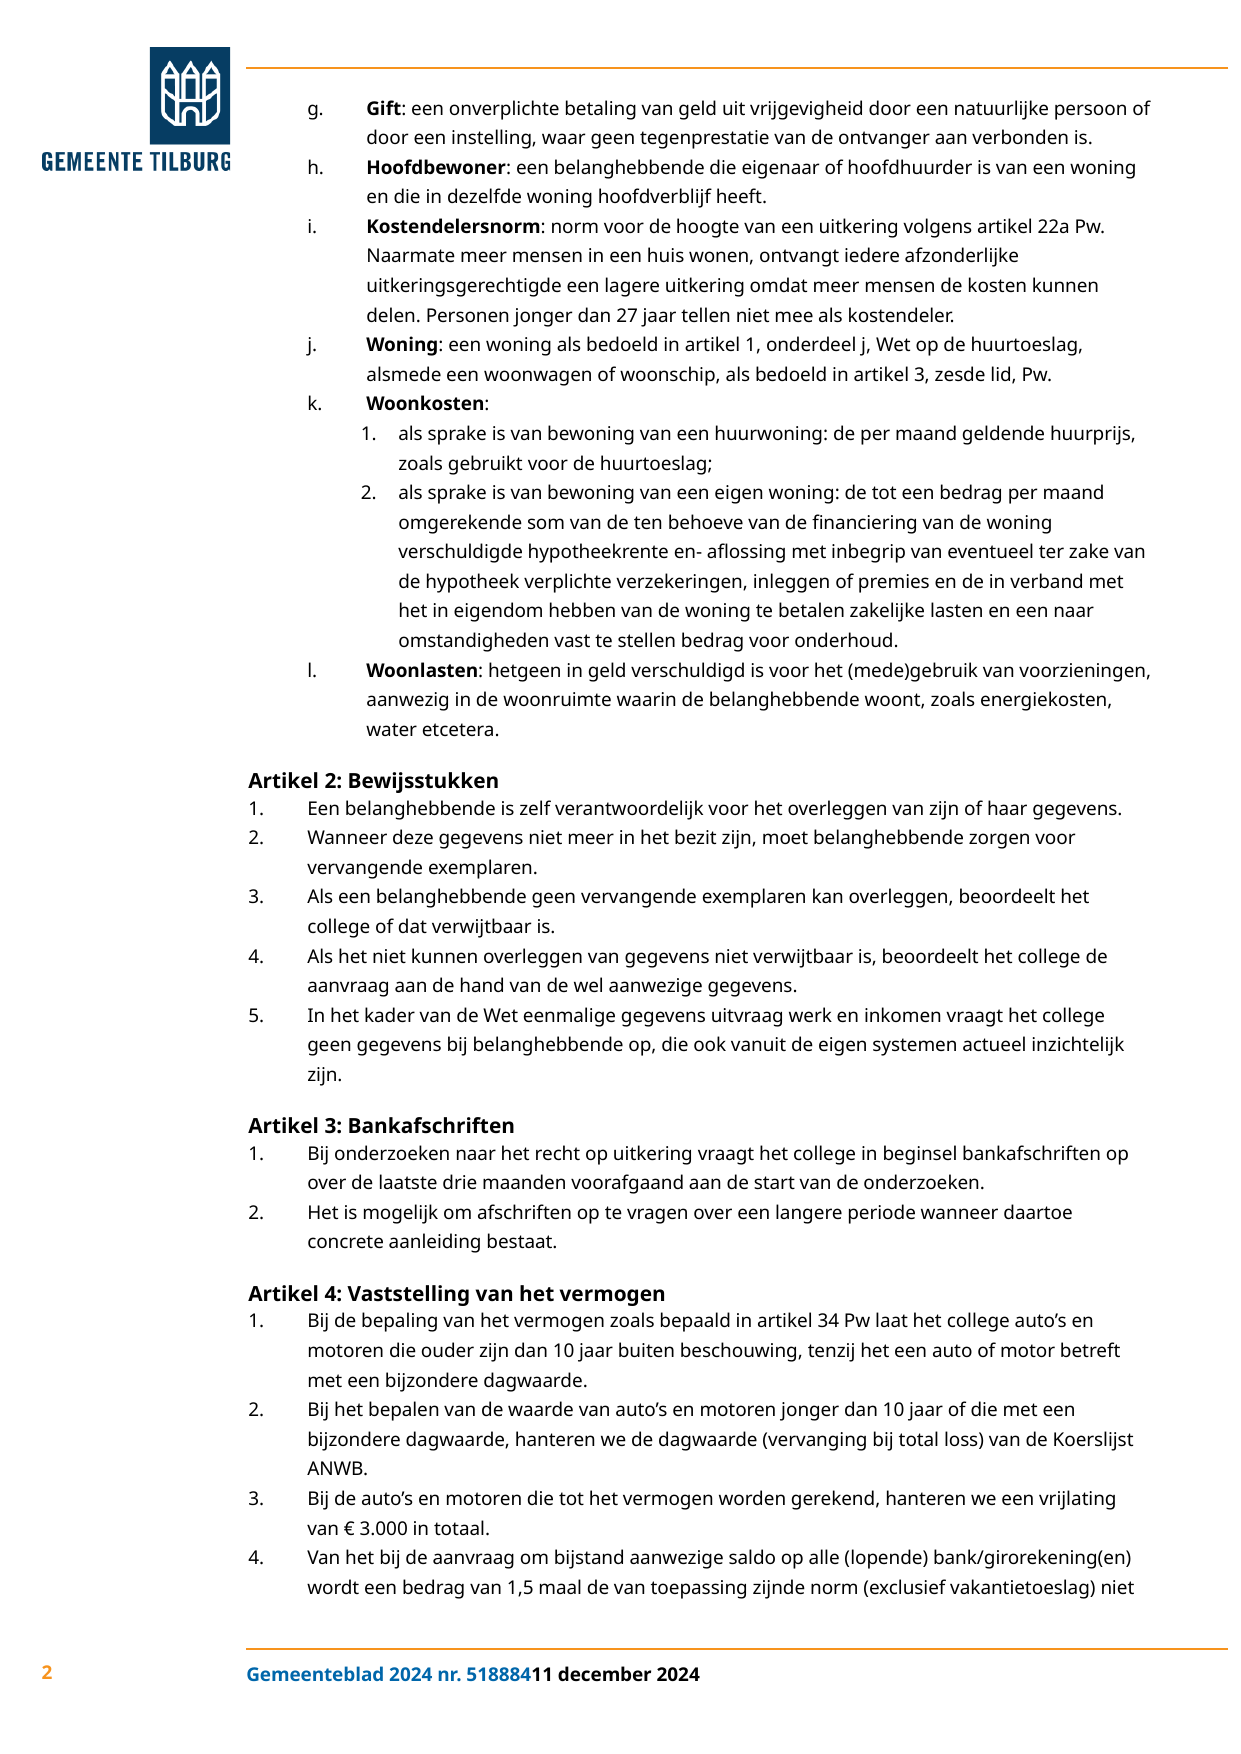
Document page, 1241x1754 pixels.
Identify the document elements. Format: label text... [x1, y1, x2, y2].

list In het kader van de Wet eenmalige gegevens uitvraag werk en inkomen vraagt het college geen gegevens bij belanghebbende op, die ook vanuit de eigen systemen actueel inzichtelijk zijn. [248, 1002, 1152, 1087]
text Artikel 3: Bankafschriften [248, 1112, 1152, 1140]
list Bij de bepaling van het vermogen zoals bepaald in artikel 34 Pw laat het college auto’s en motoren die ouder zijn dan 10 jaar buiten beschouwing, tenzij het een auto of motor betreft met een bijzondere dagwaarde. [248, 1308, 1152, 1392]
list Hoofdbewoner: een belanghebbende die eigenaar of hoofdhuurder is van een woning en die in dezelfde woning hoofdverblijf heeft. [307, 154, 1152, 209]
list Als het niet kunnen overleggen van gegevens niet verwijtbaar is, beoordeelt het college de aanvraag aan de hand van de wel aanwezige gegevens. [248, 943, 1152, 998]
list als sprake is van bewoning van een huurwoning: de per maand geldende huurprijs, zoals gebruikt voor de huurtoeslag; [361, 420, 1152, 476]
list Woning: een woning als bedoeld in artikel 1, onderdeel j, Wet op de huurtoeslag, alsmede een woonwagen of woonschip, als bedoeld in artikel 3, zesde lid, Pw. [307, 331, 1152, 387]
list als sprake is van bewoning van een eigen woning: de tot een bedrag per maand omgerekende som van de ten behoeve van de financiering van de woning verschuldigde hypotheekrente en- aflossing met inbegrip van eventueel ter zake van de hypotheek verplichte verzekeringen, inleggen of premies en de in verband met het in eigendom hebben van de woning te betalen zakelijke lasten en een naar omstandigheden vast te stellen bedrag voor onderhoud. [361, 479, 1152, 653]
list Wanneer deze gegevens niet meer in het bezit zijn, moet belanghebbende zorgen voor vervangende exemplaren. [248, 824, 1152, 880]
list Het is mogelijk om afschriften op te vragen over een langere periode wanneer daartoe concrete aanleiding bestaat. [248, 1199, 1152, 1254]
text Artikel 2: Bewijsstukken [248, 766, 1152, 795]
list Van het bij de aanvraag om bijstand aanwezige saldo op alle (lopende) bank/girorekening(en) wordt een bedrag van 1,5 maal de van toepassing zijnde norm (exclusief vakantietoeslag) niet [248, 1544, 1152, 1599]
list Woonkosten: [307, 391, 1152, 416]
list Bij onderzoeken naar het recht op uitkering vraagt het college in beginsel bankafschriften op over de laatste drie maanden voorafgaand aan de start van de onderzoeken. [248, 1140, 1152, 1195]
list Bij de auto’s en motoren die tot het vermogen worden gerekend, hanteren we een vrijlating van € 3.000 in totaal. [248, 1485, 1152, 1540]
list Als een belanghebbende geen vervangende exemplaren kan overleggen, beoordeelt het college of dat verwijtbaar is. [248, 884, 1152, 939]
picture [41, 47, 231, 172]
list Een belanghebbende is zelf verantwoordelijk voor het overleggen van zijn of haar gegevens. [248, 795, 1152, 821]
list Bij het bepalen van de waarde van auto’s en motoren jonger dan 10 jaar of die met een bijzondere dagwaarde, hanteren we de dagwaarde (vervanging bij total loss) van de Koerslijst ANWB. [248, 1396, 1152, 1481]
list Gift: een onverplichte betaling van geld uit vrijgevigheid door een natuurlijke persoon of door een instelling, waar geen tegenprestatie van de ontvanger aan verbonden is. [307, 95, 1152, 150]
list Woonlasten: hetgeen in geld verschuldigd is voor het (mede)gebruik van voorzieningen, aanwezig in de woonruimte waarin de belanghebbende woont, zoals energiekosten, water etcetera. [307, 657, 1152, 742]
text Artikel 4: Vaststelling van het vermogen [248, 1279, 1152, 1308]
list Kostendelersnorm: norm voor de hoogte van een uitkering volgens artikel 22a Pw. Naarmate meer mensen in een huis wonen, ontvangt iedere afzonderlijke uitkeringsgerechtigde een lagere uitkering omdat meer mensen de kosten kunnen delen. Personen jonger dan 27 jaar tellen niet mee als kostendeler. [307, 213, 1152, 328]
